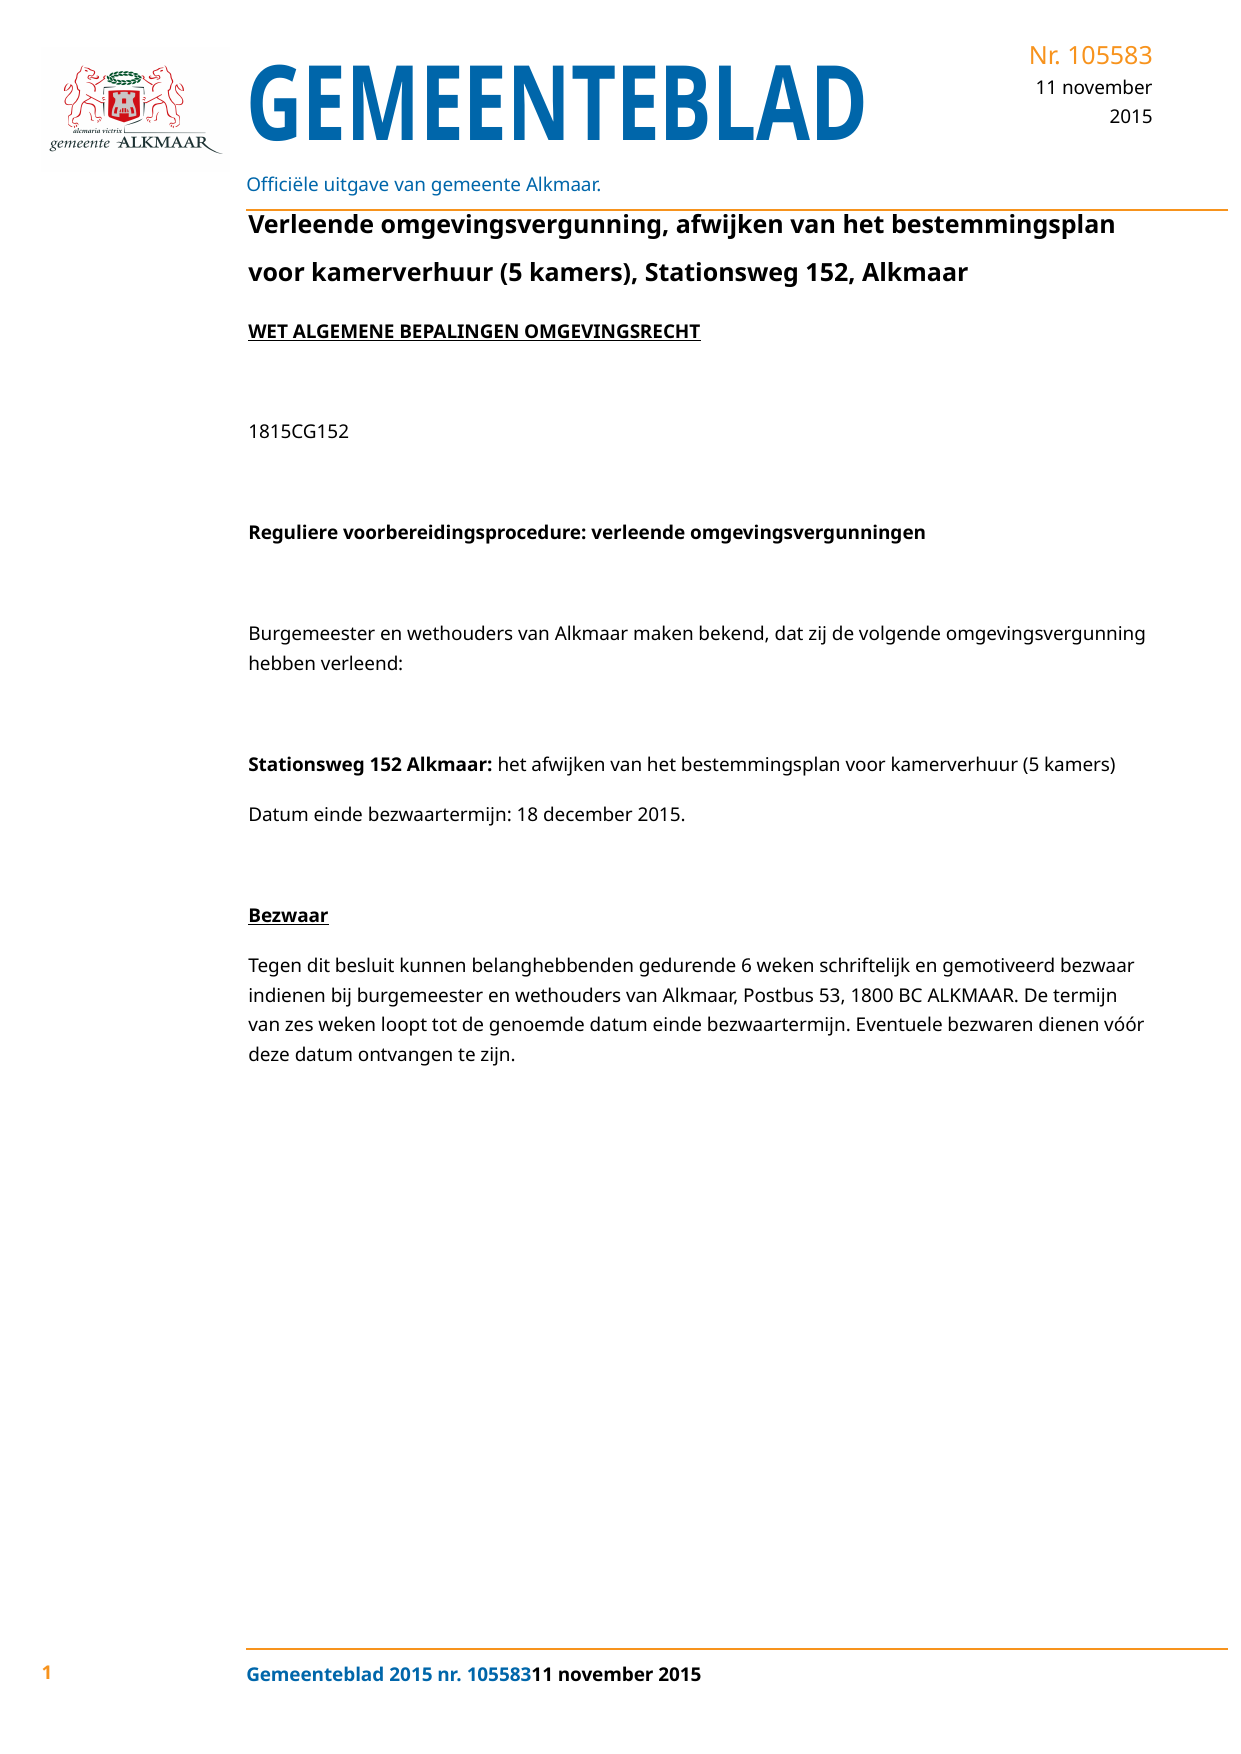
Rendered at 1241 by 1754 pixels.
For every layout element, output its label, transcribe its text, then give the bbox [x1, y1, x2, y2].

picture [41, 47, 231, 172]
text Datum einde bezwaartermijn: 18 december 2015. [248, 801, 1152, 827]
text WET ALGEMENE BEPALINGEN OMGEVINGSRECHT [248, 318, 1152, 344]
text Reguliere voorbereidingsprocedure: verleende omgevingsvergunningen [248, 519, 1152, 545]
text Stationsweg 152 Alkmaar: het afwijken van het bestemmingsplan voor kamerverhuur (5 kamers) [248, 751, 1152, 777]
text Tegen dit besluit kunnen belanghebbenden gedurende 6 weken schriftelijk en gemotiveerd bezwaar indienen bij burgemeester en wethouders van Alkmaar, Postbus 53, 1800 BC ALKMAAR. De termijn van zes weken loopt tot de genoemde datum einde bezwaartermijn. Eventuele bezwaren dienen vóór deze datum ontvangen te zijn. [248, 952, 1152, 1067]
text 1815CG152 [248, 419, 1152, 444]
text Verleende omgevingsvergunning, afwijken van het bestemmingsplan voor kamerverhuur (5 kamers), Stationsweg 152, Alkmaar [248, 211, 1152, 288]
text Bezwaar [248, 902, 1152, 928]
text Burgemeester en wethouders van Alkmaar maken bekend, dat zij de volgende omgevingsvergunning hebben verleend: [248, 620, 1152, 676]
